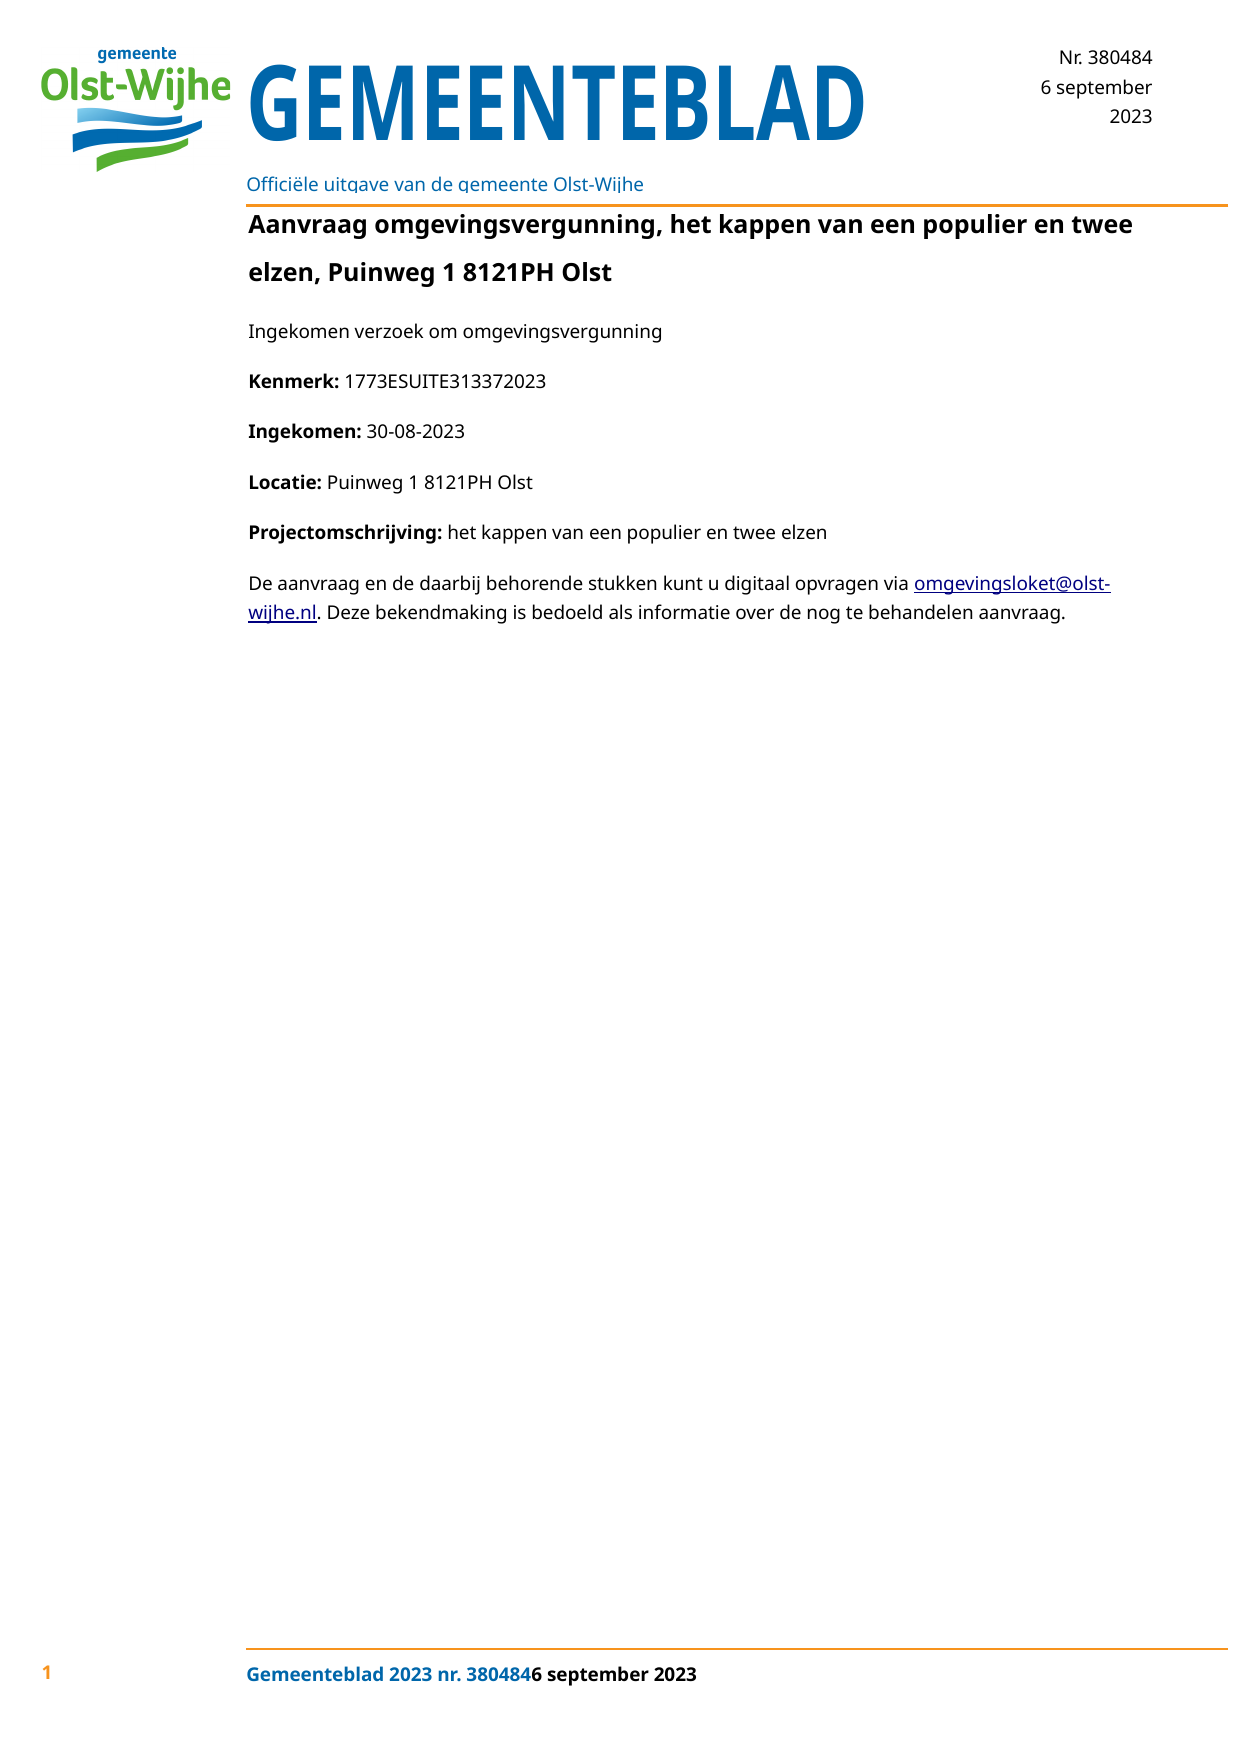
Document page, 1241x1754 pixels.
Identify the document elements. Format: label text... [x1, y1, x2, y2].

text De aanvraag en de daarbij behorende stukken kunt u digitaal opvragen via omgevingsloket@olst-wijhe.nl. Deze bekendmaking is bedoeld als informatie over de nog te behandelen aanvraag. [248, 570, 1152, 625]
text Ingekomen verzoek om omgevingsvergunning [248, 318, 1152, 344]
picture [41, 47, 231, 172]
text Projectomschrijving: het kappen van een populier en twee elzen [248, 519, 1152, 545]
text Aanvraag omgevingsvergunning, het kappen van een populier en twee elzen, Puinweg 1 8121PH Olst [248, 207, 1152, 288]
text Locatie: Puinweg 1 8121PH Olst [248, 469, 1152, 495]
text Kenmerk: 1773ESUITE313372023 [248, 368, 1152, 394]
text Ingekomen: 30-08-2023 [248, 419, 1152, 444]
